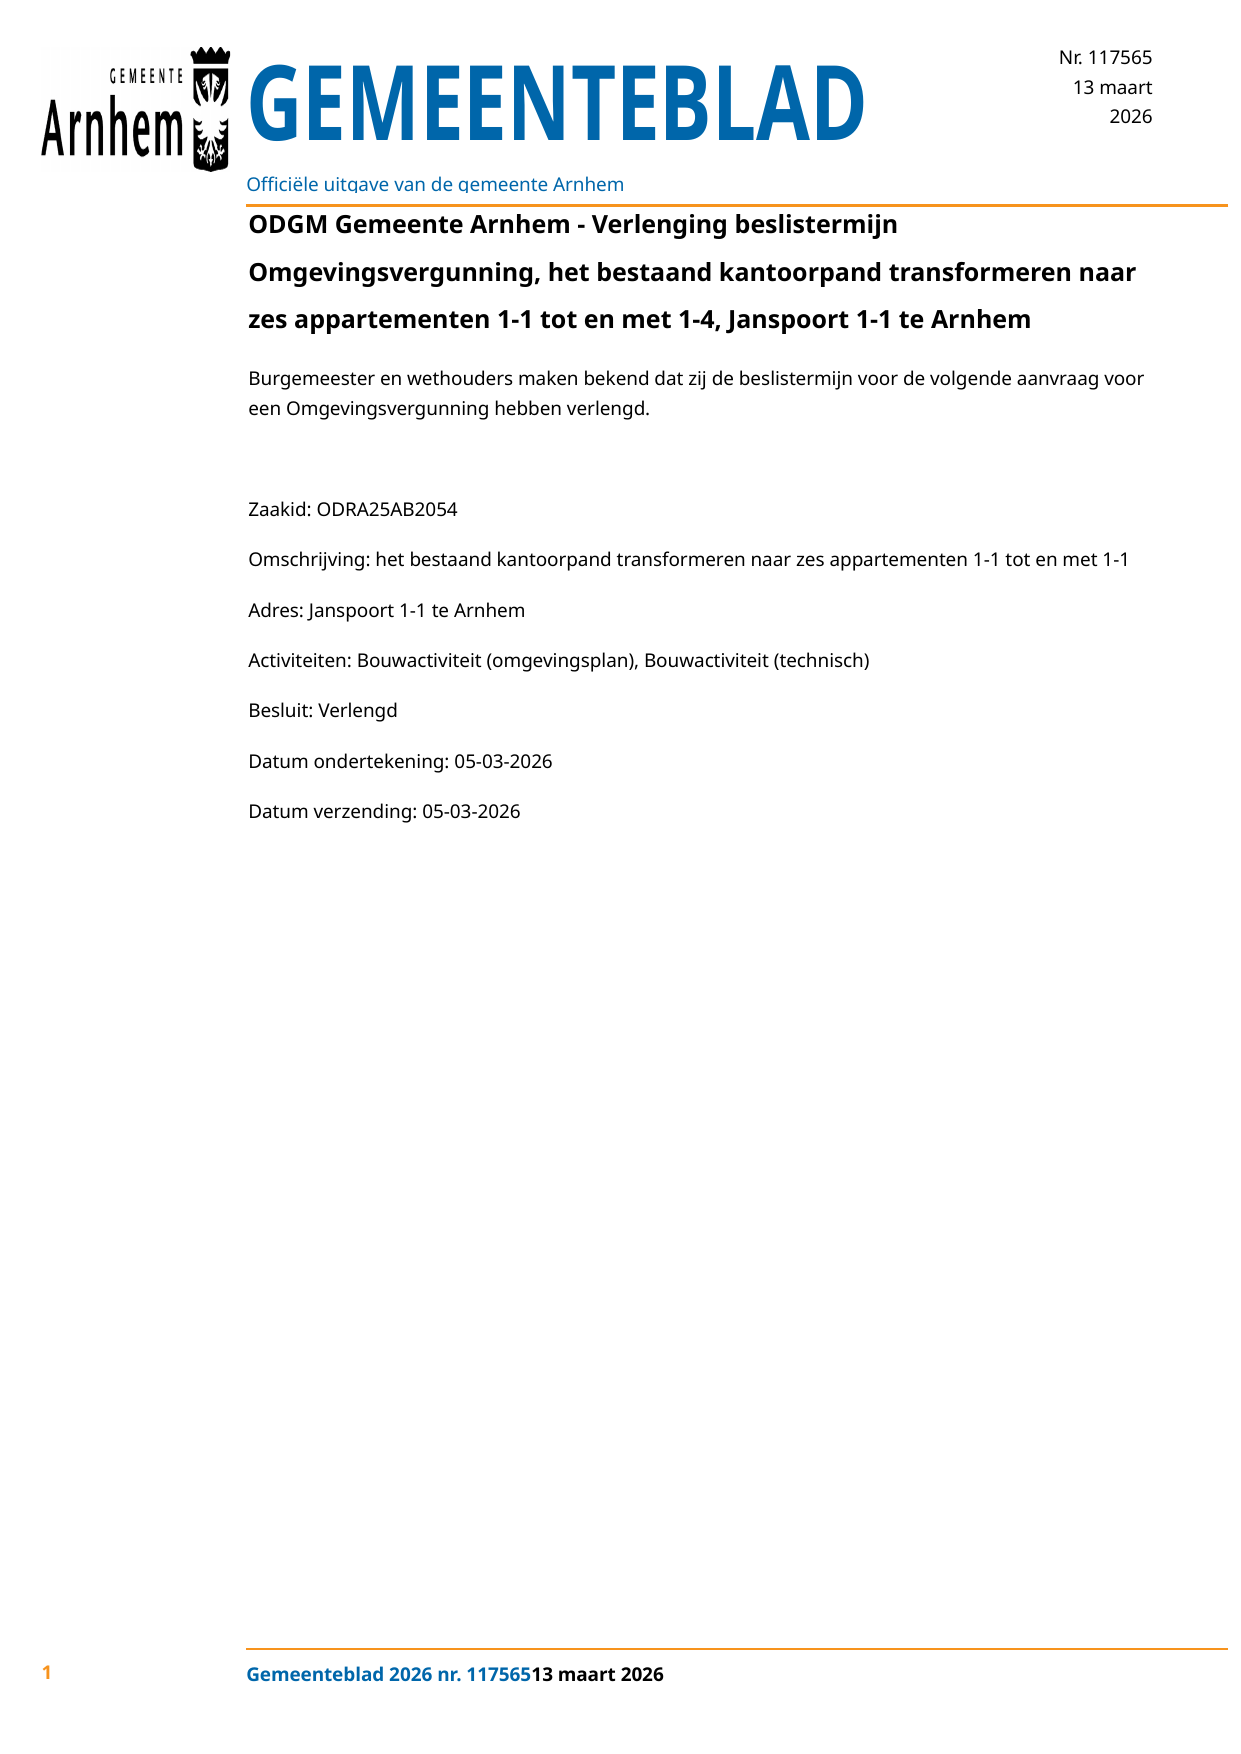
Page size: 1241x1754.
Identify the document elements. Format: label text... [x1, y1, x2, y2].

text Zaakid: ODRA25AB2054 [248, 496, 1152, 522]
text Activiteiten: Bouwactiviteit (omgevingsplan), Bouwactiviteit (technisch) [248, 647, 1152, 673]
text Burgemeester en wethouders maken bekend dat zij de beslistermijn voor de volgende aanvraag voor een Omgevingsvergunning hebben verlengd. [248, 366, 1152, 421]
text Adres: Janspoort 1-1 te Arnhem [248, 597, 1152, 622]
text Datum ondertekening: 05-03-2026 [248, 748, 1152, 774]
text Besluit: Verlengd [248, 698, 1152, 723]
text Datum verzending: 05-03-2026 [248, 798, 1152, 824]
text ODGM Gemeente Arnhem - Verlenging beslistermijn Omgevingsvergunning, het bestaand kantoorpand transformeren naar zes appartementen 1-1 tot en met 1-4, Janspoort 1-1 te Arnhem [248, 207, 1152, 336]
picture [41, 47, 231, 172]
text Omschrijving: het bestaand kantoorpand transformeren naar zes appartementen 1-1 tot en met 1-1 [248, 546, 1152, 572]
